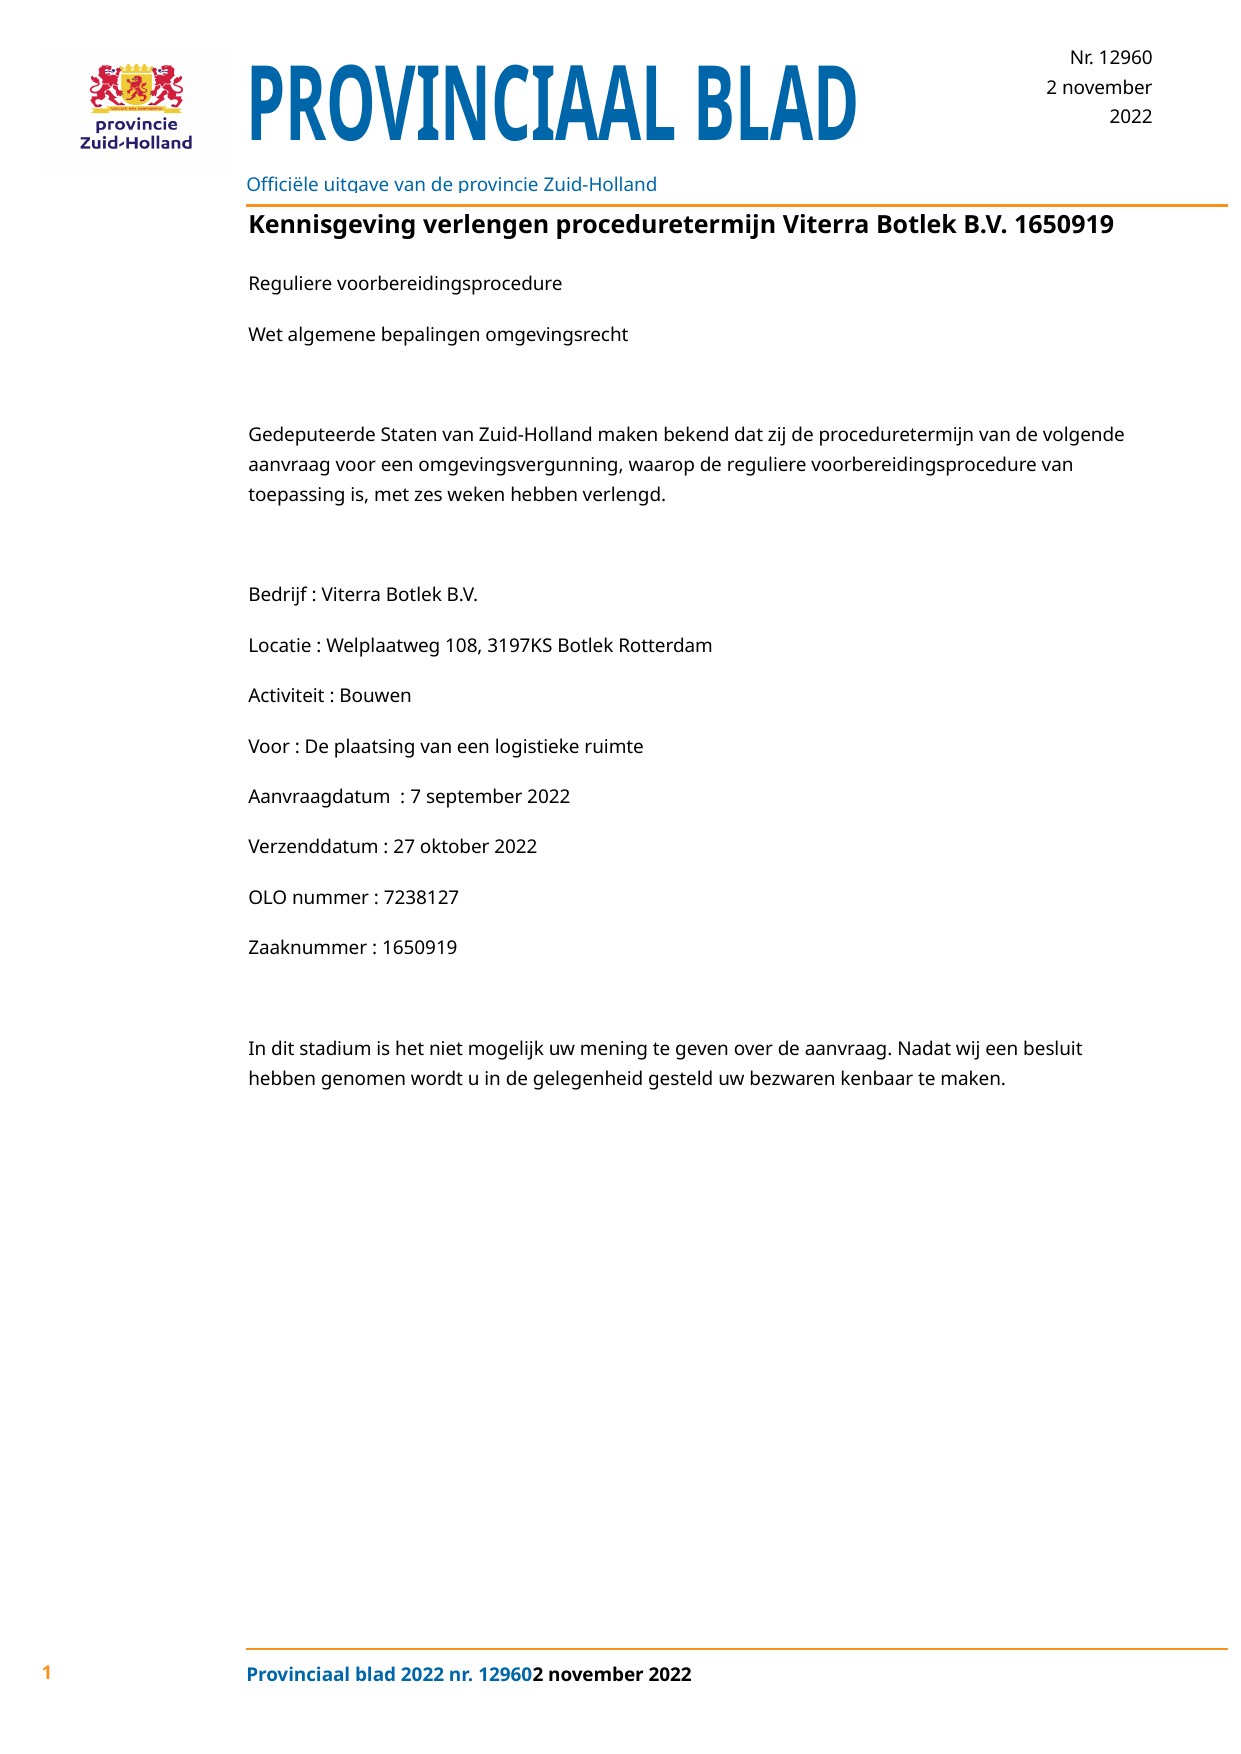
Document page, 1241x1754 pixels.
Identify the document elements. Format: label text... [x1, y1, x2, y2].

text Activiteit : Bouwen [248, 682, 1152, 708]
text Aanvraagdatum : 7 september 2022 [248, 783, 1152, 809]
text Bedrijf : Viterra Botlek B.V. [248, 582, 1152, 607]
text Kennisgeving verlengen proceduretermijn Viterra Botlek B.V. 1650919 [248, 207, 1152, 241]
text Locatie : Welplaatweg 108, 3197KS Botlek Rotterdam [248, 632, 1152, 658]
text Verzenddatum : 27 oktober 2022 [248, 834, 1152, 859]
text Voor : De plaatsing van een logistieke ruimte [248, 733, 1152, 758]
text OLO nummer : 7238127 [248, 884, 1152, 910]
text Reguliere voorbereidingsprocedure [248, 270, 1152, 296]
picture [41, 47, 231, 172]
text Wet algemene bepalingen omgevingsrecht [248, 321, 1152, 346]
text Gedeputeerde Staten van Zuid-Holland maken bekend dat zij de proceduretermijn van de volgende aanvraag voor een omgevingsvergunning, waarop de reguliere voorbereidingsprocedure van toepassing is, met zes weken hebben verlengd. [248, 422, 1152, 506]
text In dit stadium is het niet mogelijk uw mening te geven over de aanvraag. Nadat wij een besluit hebben genomen wordt u in de gelegenheid gesteld uw bezwaren kenbaar te maken. [248, 1035, 1152, 1091]
text Zaaknummer : 1650919 [248, 934, 1152, 960]
